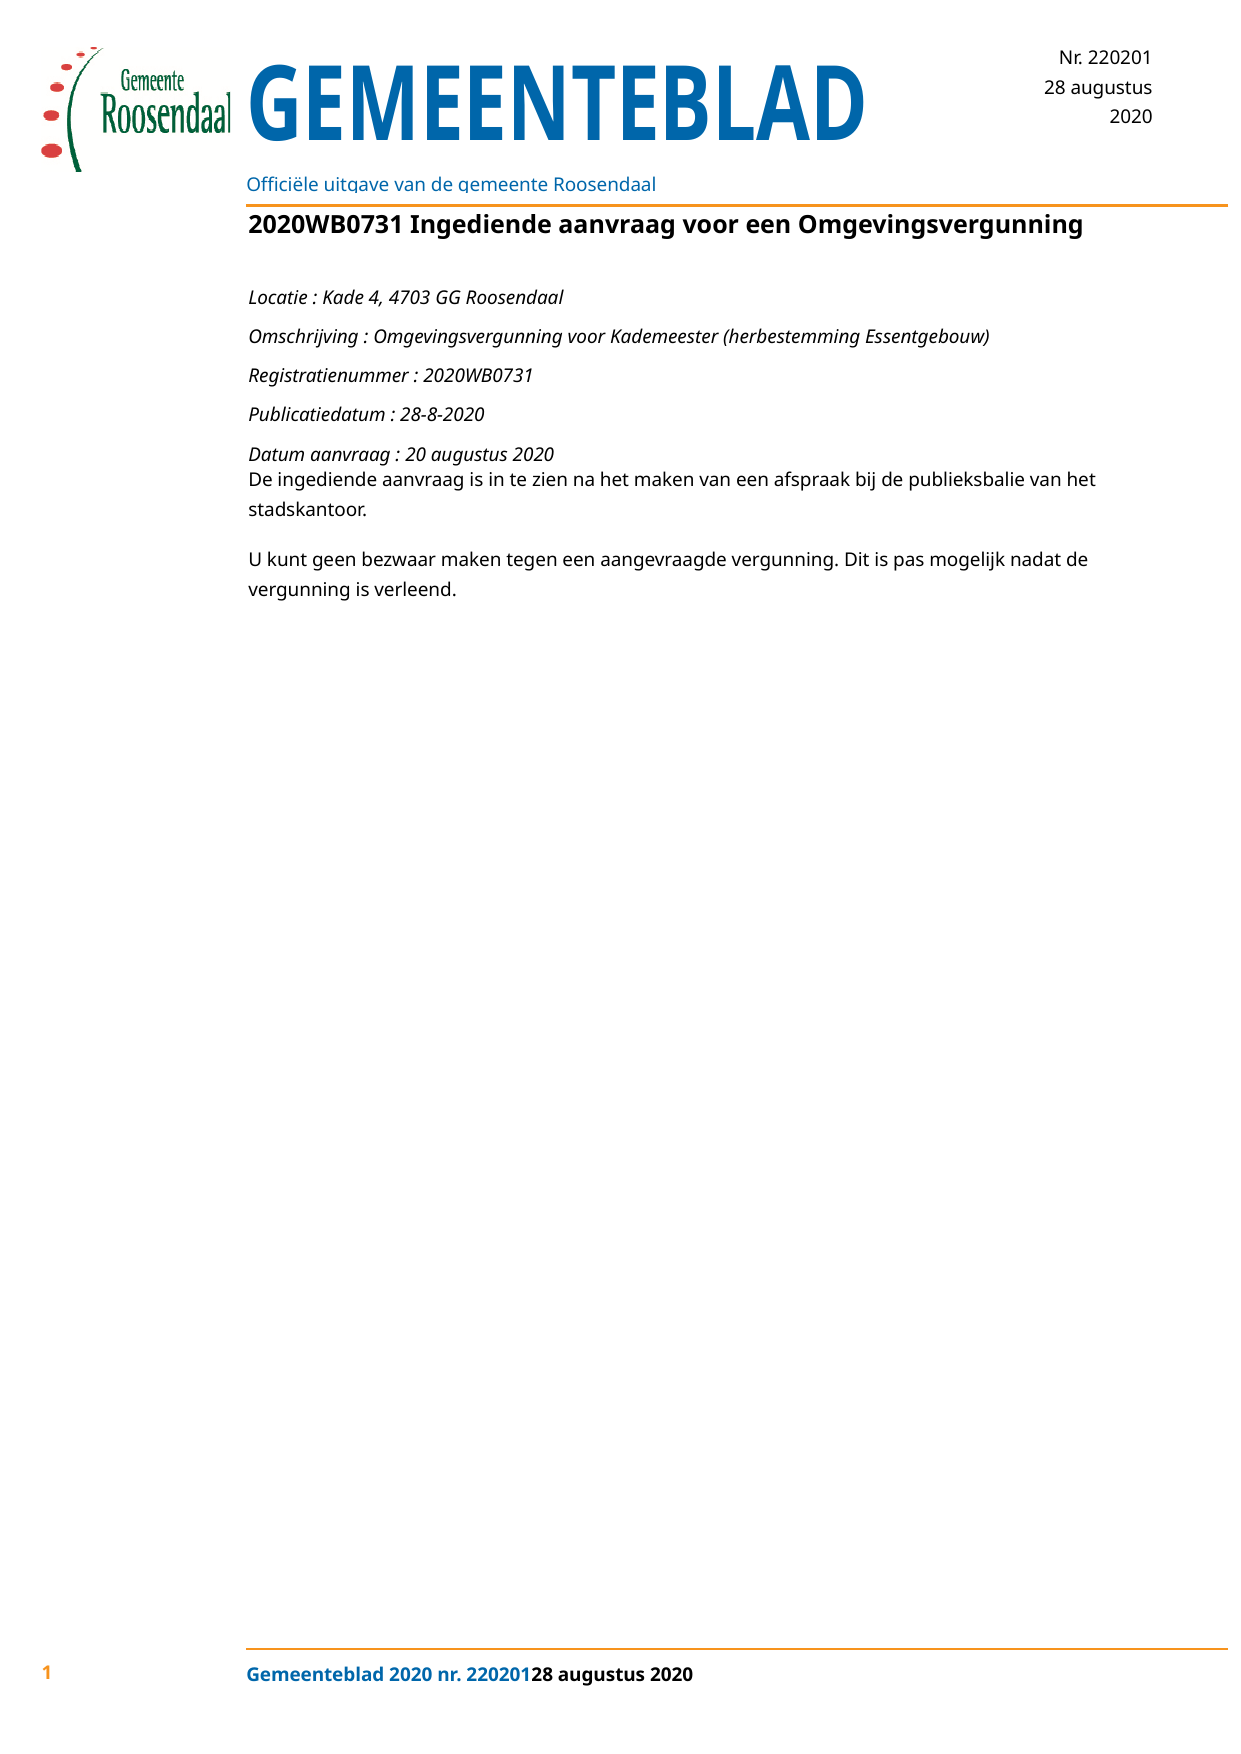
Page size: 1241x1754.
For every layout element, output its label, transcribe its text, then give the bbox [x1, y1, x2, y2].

text Omschrijving : Omgevingsvergunning voor Kademeester (herbestemming Essentgebouw) [248, 323, 1152, 349]
text Publicatiedatum : 28-8-2020 [248, 402, 1152, 427]
text Registratienummer : 2020WB0731 [248, 362, 1152, 388]
text Datum aanvraag : 20 augustus 2020 [248, 441, 1152, 467]
text De ingediende aanvraag is in te zien na het maken van een afspraak bij de publieksbalie van het stadskantoor. [248, 467, 1152, 522]
text 2020WB0731 Ingediende aanvraag voor een Omgevingsvergunning [248, 207, 1152, 241]
text U kunt geen bezwaar maken tegen een aangevraagde vergunning. Dit is pas mogelijk nadat de vergunning is verleend. [248, 547, 1152, 602]
picture [41, 47, 231, 172]
text Locatie : Kade 4, 4703 GG Roosendaal [248, 284, 1152, 309]
